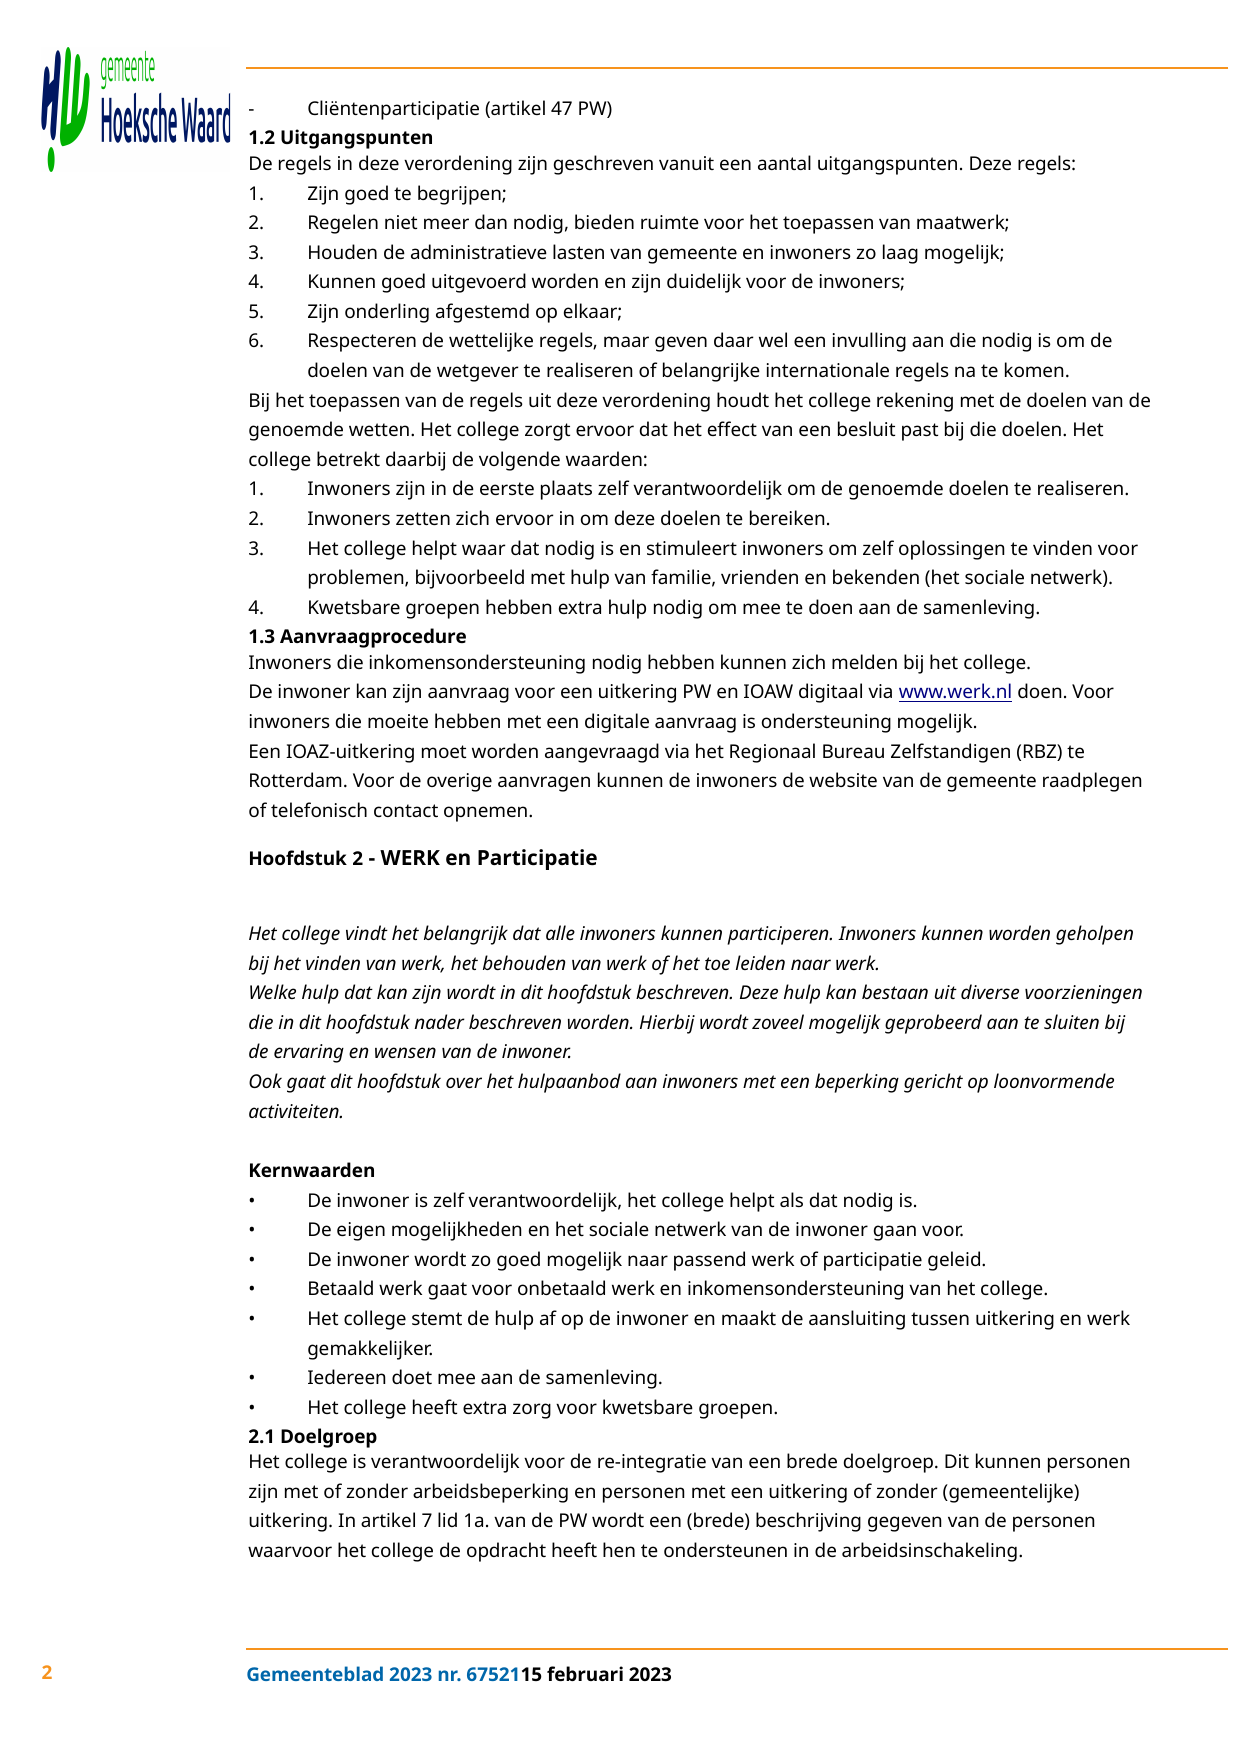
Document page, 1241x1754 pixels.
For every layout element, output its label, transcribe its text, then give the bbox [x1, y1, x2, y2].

text Het college vindt het belangrijk dat alle inwoners kunnen participeren. Inwoners kunnen worden geholpen bij het vinden van werk, het behouden van werk of het toe leiden naar werk. [248, 920, 1152, 976]
text Welke hulp dat kan zijn wordt in dit hoofdstuk beschreven. Deze hulp kan bestaan uit diverse voorzieningen die in dit hoofdstuk nader beschreven worden. Hierbij wordt zoveel mogelijk geprobeerd aan te sluiten bij de ervaring en wensen van de inwoner. [248, 979, 1152, 1064]
list Cliëntenparticipatie (artikel 47 PW) [248, 95, 1152, 121]
list Regelen niet meer dan nodig, bieden ruimte voor het toepassen van maatwerk; [248, 209, 1152, 235]
text Inwoners die inkomensondersteuning nodig hebben kunnen zich melden bij het college. [248, 649, 1152, 675]
list Houden de administratieve lasten van gemeente en inwoners zo laag mogelijk; [248, 239, 1152, 264]
text De regels in deze verordening zijn geschreven vanuit een aantal uitgangspunten. Deze regels: [248, 150, 1152, 176]
text 1.3 Aanvraagprocedure [248, 623, 1152, 649]
list Inwoners zetten zich ervoor in om deze doelen te bereiken. [248, 505, 1152, 531]
list Respecteren de wettelijke regels, maar geven daar wel een invulling aan die nodig is om de doelen van de wetgever te realiseren of belangrijke internationale regels na te komen. [248, 328, 1152, 383]
text Het college is verantwoordelijk voor de re-integratie van een brede doelgroep. Dit kunnen personen zijn met of zonder arbeidsbeperking en personen met een uitkering of zonder (gemeentelijke) uitkering. In artikel 7 lid 1a. van de PW wordt een (brede) beschrijving gegeven van de personen waarvoor het college de opdracht heeft hen te ondersteunen in de arbeidsinschakeling. [248, 1448, 1152, 1563]
text De inwoner kan zijn aanvraag voor een uitkering PW en IOAW digitaal via www.werk.nl doen. Voor inwoners die moeite hebben met een digitale aanvraag is ondersteuning mogelijk. [248, 679, 1152, 734]
picture [41, 47, 231, 172]
list Kwetsbare groepen hebben extra hulp nodig om mee te doen aan de samenleving. [248, 594, 1152, 619]
text Bij het toepassen van de regels uit deze verordening houdt het college rekening met de doelen van de genoemde wetten. Het college zorgt ervoor dat het effect van een besluit past bij die doelen. Het college betrekt daarbij de volgende waarden: [248, 387, 1152, 472]
list Het college helpt waar dat nodig is en stimuleert inwoners om zelf oplossingen te vinden voor problemen, bijvoorbeeld met hulp van familie, vrienden en bekenden (het sociale netwerk). [248, 535, 1152, 590]
list Kunnen goed uitgevoerd worden en zijn duidelijk voor de inwoners; [248, 268, 1152, 294]
text 1.2 Uitgangspunten [248, 124, 1152, 150]
text Een IOAZ-uitkering moet worden aangevraagd via het Regionaal Bureau Zelfstandigen (RBZ) te Rotterdam. Voor de overige aanvragen kunnen de inwoners de website van de gemeente raadplegen of telefonisch contact opnemen. [248, 738, 1152, 823]
list Inwoners zijn in de eerste plaats zelf verantwoordelijk om de genoemde doelen te realiseren. [248, 476, 1152, 501]
table_header Kernwaarden De inwoner is zelf verantwoordelijk, het college helpt als dat nodig is. De eigen mogelijkheden en het sociale netwerk van de inwoner gaan voor. De inwoner wordt zo goed mogelijk naar passend werk of participatie geleid. Betaald werk gaat voor onbetaald werk en inkomensondersteuning van het college. Het college stemt de hulp af op de inwoner en maakt de aansluiting tussen uitkering en werk gemakkelijker. Iedereen doet mee aan de samenleving. Het college heeft extra zorg voor kwetsbare groepen. [248, 1157, 1152, 1419]
text Hoofdstuk 2 - WERK en Participatie [248, 843, 1152, 871]
text Ook gaat dit hoofdstuk over het hulpaanbod aan inwoners met een beperking gericht op loonvormende activiteiten. [248, 1068, 1152, 1124]
text 2.1 Doelgroep [248, 1423, 1152, 1448]
list Zijn onderling afgestemd op elkaar; [248, 298, 1152, 324]
list Zijn goed te begrijpen; [248, 180, 1152, 205]
